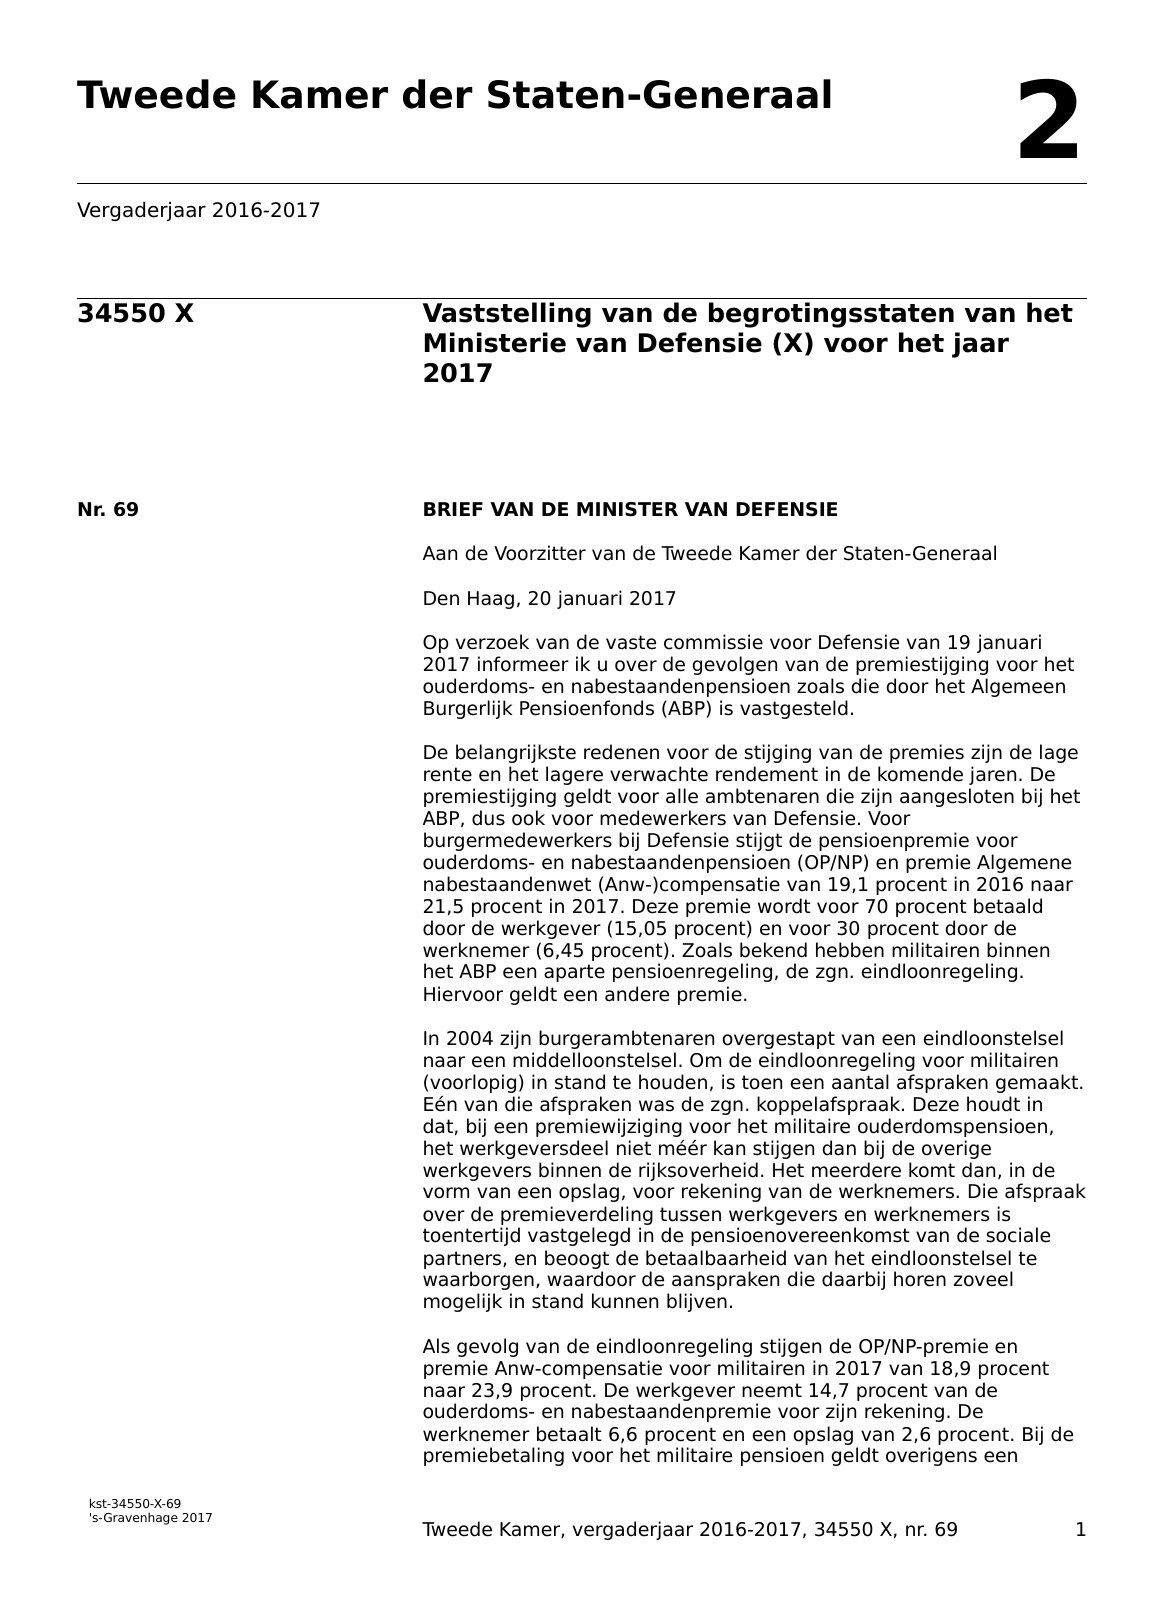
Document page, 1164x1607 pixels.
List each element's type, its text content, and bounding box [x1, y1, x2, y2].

text kst-34550-X-69 [88, 1497, 323, 1511]
table_header Tweede Kamer der Staten-Generaal [77, 59, 886, 183]
text Op verzoek van de vaste commissie voor Defensie van 19 januari 2017 informeer ik u over de gevolgen van de premiestijging voor het ouderdoms- en nabestaandenpensioen zoals die door het Algemeen Burgerlijk Pensioenfonds (ABP) is vastgesteld. [422, 632, 1087, 719]
text Den Haag, 20 januari 2017 [422, 587, 1087, 609]
text In 2004 zijn burgerambtenaren overgestapt van een eindloonstelsel naar een middelloonstelsel. Om de eindloonregeling voor militairen (voorlopig) in stand te houden, is toen een aantal afspraken gemaakt. Eén van die afspraken was de zgn. koppelafspraak. Deze houdt in dat, bij een premiewijziging voor het militaire ouderdomspensioen, het werkgeversdeel niet méér kan stijgen dan bij de overige werkgevers binnen de rijksoverheid. Het meerdere komt dan, in de vorm van een opslag, voor rekening van de werknemers. Die afspraak over de premieverdeling tussen werkgevers en werknemers is toentertijd vastgelegd in de pensioenovereenkomst van de sociale partners, en beoogt de betaalbaarheid van het eindloonstelsel te waarborgen, waardoor de aanspraken die daarbij horen zoveel mogelijk in stand kunnen blijven. [422, 1028, 1087, 1313]
subtitle Nr. 69 BRIEF VAN DE MINISTER VAN DEFENSIE [77, 499, 1087, 521]
table_cell Vergaderjaar 2016-2017 [77, 184, 1087, 298]
table_header 2 [886, 59, 1087, 183]
text Aan de Voorzitter van de Tweede Kamer der Staten-Generaal [422, 543, 1087, 565]
text De belangrijkste redenen voor de stijging van de premies zijn de lage rente en het lagere verwachte rendement in de komende jaren. De premiestijging geldt voor alle ambtenaren die zijn aangesloten bij het ABP, dus ook voor medewerkers van Defensie. Voor burgermedewerkers bij Defensie stijgt de pensioenpremie voor ouderdoms- en nabestaandenpensioen (OP/NP) en premie Algemene nabestaandenwet (Anw-)compensatie van 19,1 procent in 2016 naar 21,5 procent in 2017. Deze premie wordt voor 70 procent betaald door de werkgever (15,05 procent) en voor 30 procent door de werknemer (6,45 procent). Zoals bekend hebben militairen binnen het ABP een aparte pensioenregeling, de zgn. eindloonregeling. Hiervoor geldt een andere premie. [422, 742, 1087, 1005]
subtitle 34550 X Vaststelling van de begrotingsstaten van het Ministerie van Defensie (X) voor het jaar 2017 [77, 299, 1087, 388]
text 's-Gravenhage 2017 [88, 1511, 323, 1525]
text Als gevolg van de eindloonregeling stijgen de OP/NP-premie en premie Anw-compensatie voor militairen in 2017 van 18,9 procent naar 23,9 procent. De werkgever neemt 14,7 procent van de ouderdoms- en nabestaandenpremie voor zijn rekening. De werknemer betaalt 6,6 procent en een opslag van 2,6 procent. Bij de premiebetaling voor het militaire pensioen geldt overigens een [422, 1336, 1087, 1467]
